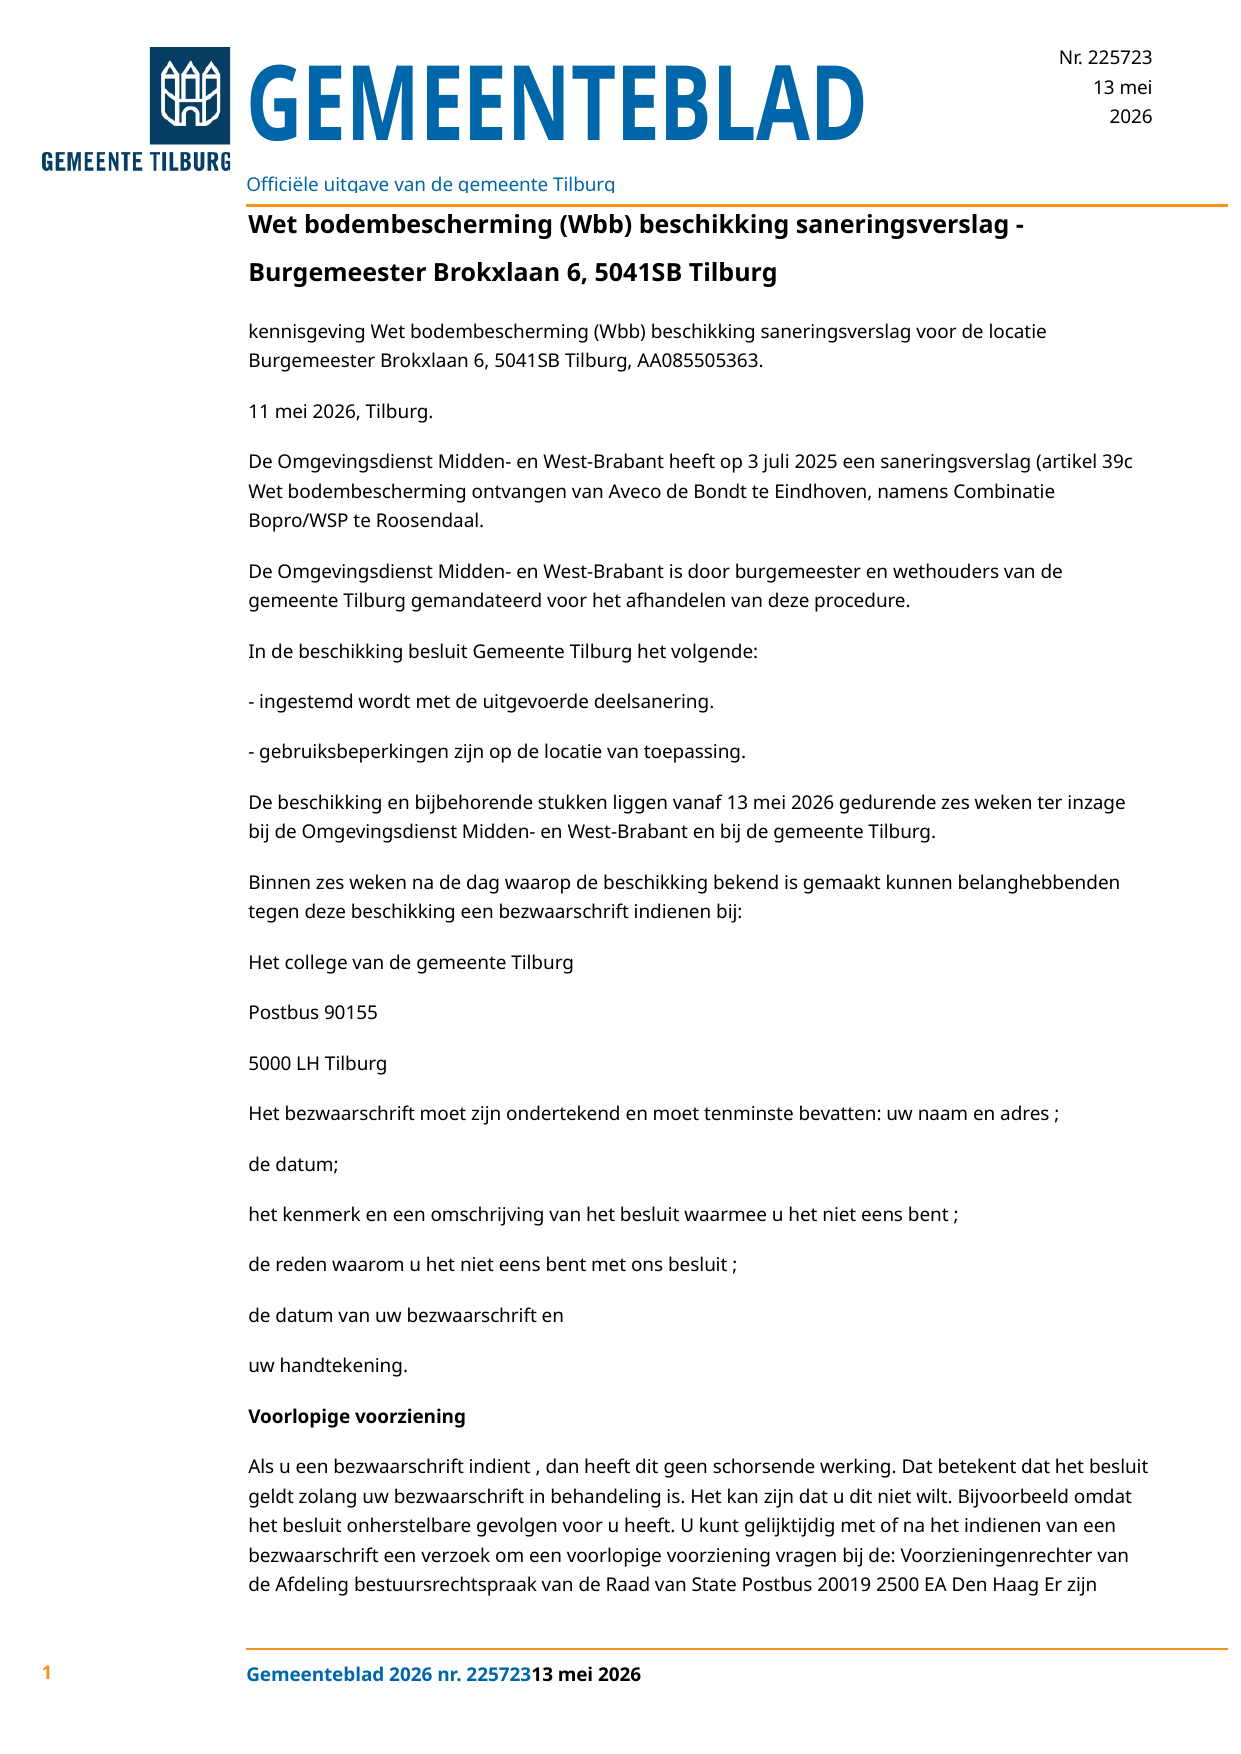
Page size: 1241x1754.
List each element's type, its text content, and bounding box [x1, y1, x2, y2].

text De beschikking en bijbehorende stukken liggen vanaf 13 mei 2026 gedurende zes weken ter inzage bij de Omgevingsdienst Midden- en West-Brabant en bij de gemeente Tilburg. [248, 789, 1152, 844]
text de datum; [248, 1151, 1152, 1177]
text In de beschikking besluit Gemeente Tilburg het volgende: [248, 638, 1152, 664]
text 11 mei 2026, Tilburg. [248, 398, 1152, 424]
text - ingestemd wordt met de uitgevoerde deelsanering. [248, 688, 1152, 714]
text Als u een bezwaarschrift indient , dan heeft dit geen schorsende werking. Dat betekent dat het besluit geldt zolang uw bezwaarschrift in behandeling is. Het kan zijn dat u dit niet wilt. Bijvoorbeeld omdat het besluit onherstelbare gevolgen voor u heeft. U kunt gelijktijdig met of na het indienen van een bezwaarschrift een verzoek om een voorlopige voorziening vragen bij de: Voorzieningenrechter van de Afdeling bestuursrechtspraak van de Raad van State Postbus 20019 2500 EA Den Haag Er zijn [248, 1453, 1152, 1597]
text Het bezwaarschrift moet zijn ondertekend en moet tenminste bevatten: uw naam en adres ; [248, 1100, 1152, 1126]
text het kenmerk en een omschrijving van het besluit waarmee u het niet eens bent ; [248, 1201, 1152, 1227]
text de reden waarom u het niet eens bent met ons besluit ; [248, 1252, 1152, 1277]
text - gebruiksbeperkingen zijn op de locatie van toepassing. [248, 739, 1152, 764]
text Het college van de gemeente Tilburg [248, 949, 1152, 975]
text Voorlopige voorziening [248, 1403, 1152, 1429]
text Wet bodembescherming (Wbb) beschikking saneringsverslag - Burgemeester Brokxlaan 6, 5041SB Tilburg [248, 207, 1152, 288]
picture [41, 47, 231, 172]
text uw handtekening. [248, 1352, 1152, 1378]
text Binnen zes weken na de dag waarop de beschikking bekend is gemaakt kunnen belanghebbenden tegen deze beschikking een bezwaarschrift indienen bij: [248, 869, 1152, 924]
text kennisgeving Wet bodembescherming (Wbb) beschikking saneringsverslag voor de locatie Burgemeester Brokxlaan 6, 5041SB Tilburg, AA085505363. [248, 318, 1152, 373]
text de datum van uw bezwaarschrift en [248, 1302, 1152, 1328]
text De Omgevingsdienst Midden- en West-Brabant heeft op 3 juli 2025 een saneringsverslag (artikel 39c Wet bodembescherming ontvangen van Aveco de Bondt te Eindhoven, namens Combinatie Bopro/WSP te Roosendaal. [248, 448, 1152, 533]
text Postbus 90155 [248, 999, 1152, 1025]
text De Omgevingsdienst Midden- en West-Brabant is door burgemeester en wethouders van de gemeente Tilburg gemandateerd voor het afhandelen van deze procedure. [248, 558, 1152, 613]
text 5000 LH Tilburg [248, 1050, 1152, 1076]
